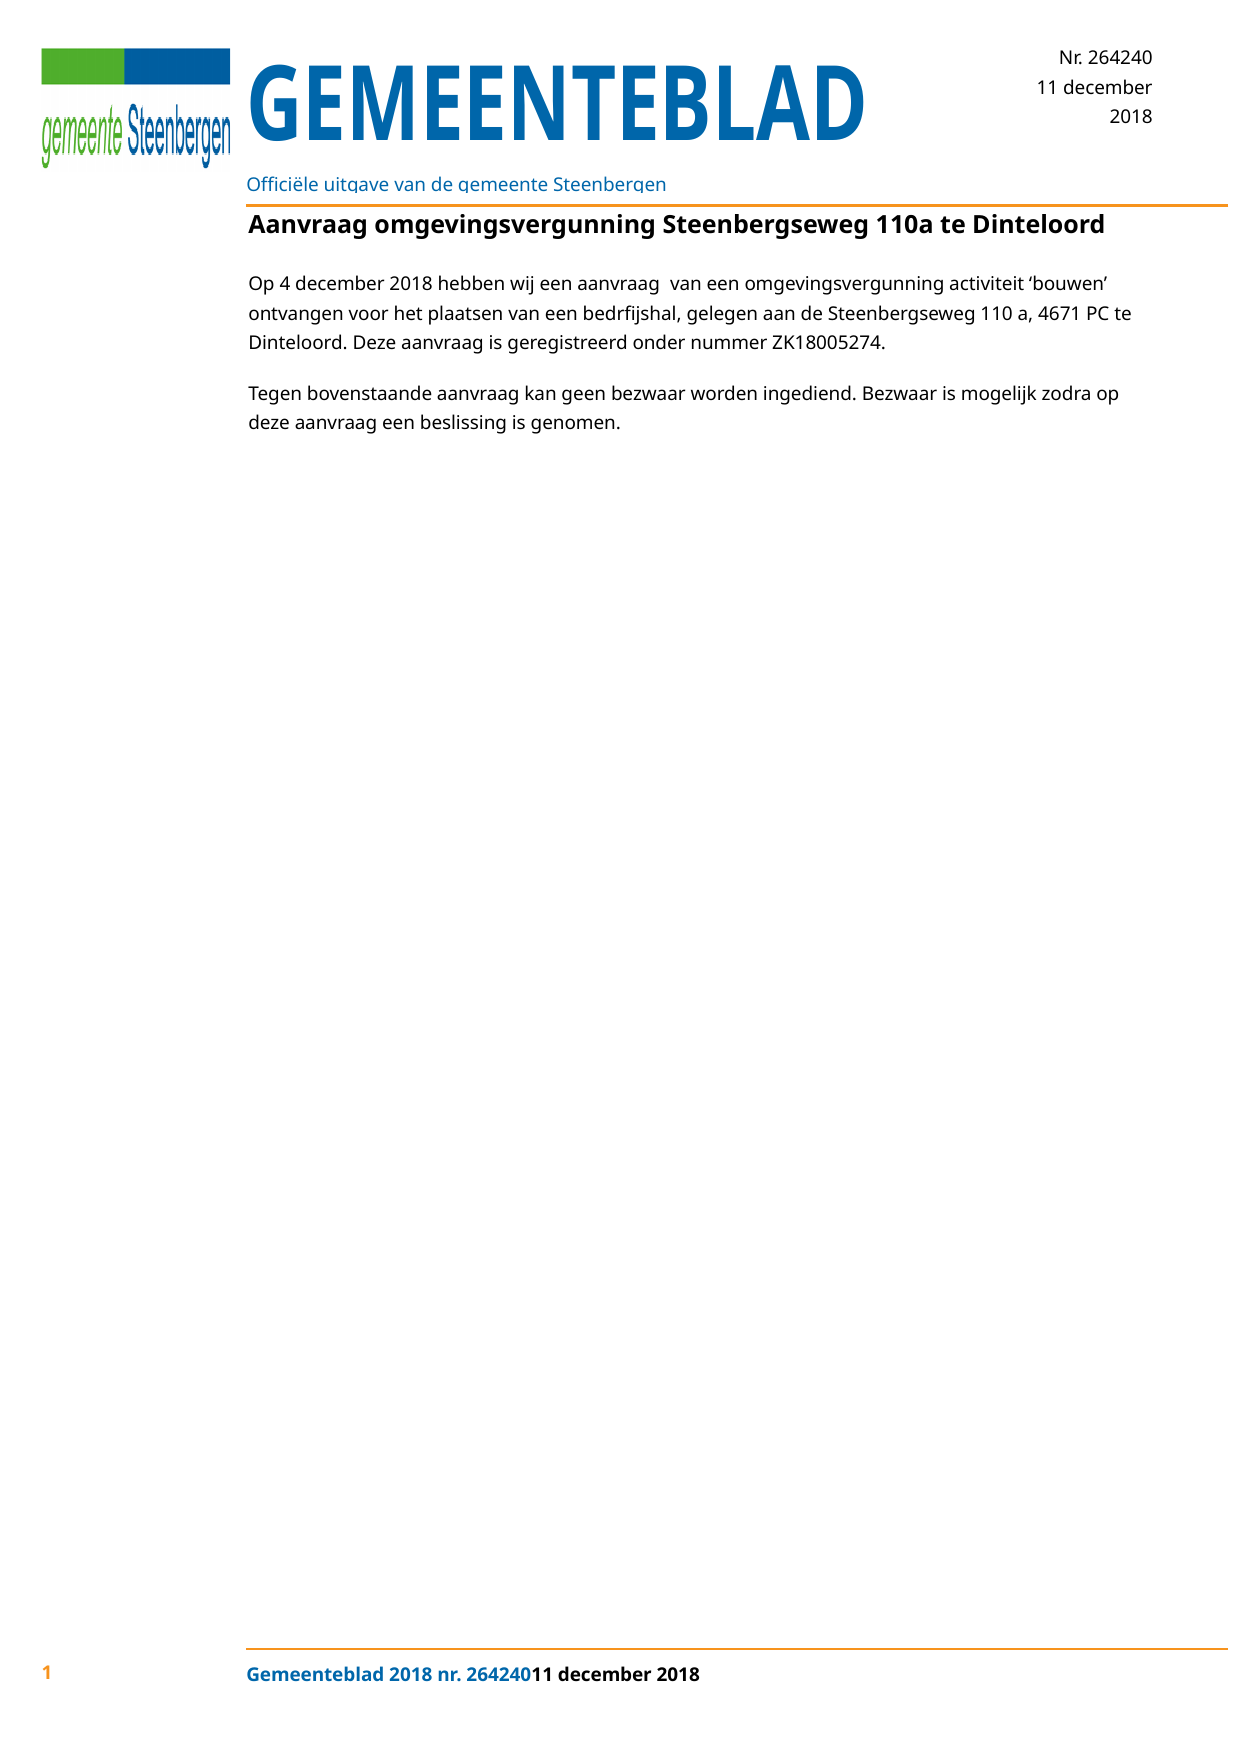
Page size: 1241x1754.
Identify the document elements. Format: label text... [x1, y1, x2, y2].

text Op 4 december 2018 hebben wij een aanvraag van een omgevingsvergunning activiteit ‘bouwen’ ontvangen voor het plaatsen van een bedrfijshal, gelegen aan de Steenbergseweg 110 a, 4671 PC te Dinteloord. Deze aanvraag is geregistreerd onder nummer ZK18005274. [248, 270, 1152, 355]
picture [41, 47, 231, 172]
text Aanvraag omgevingsvergunning Steenbergseweg 110a te Dinteloord [248, 207, 1152, 241]
text Tegen bovenstaande aanvraag kan geen bezwaar worden ingediend. Bezwaar is mogelijk zodra op deze aanvraag een beslissing is genomen. [248, 380, 1152, 435]
